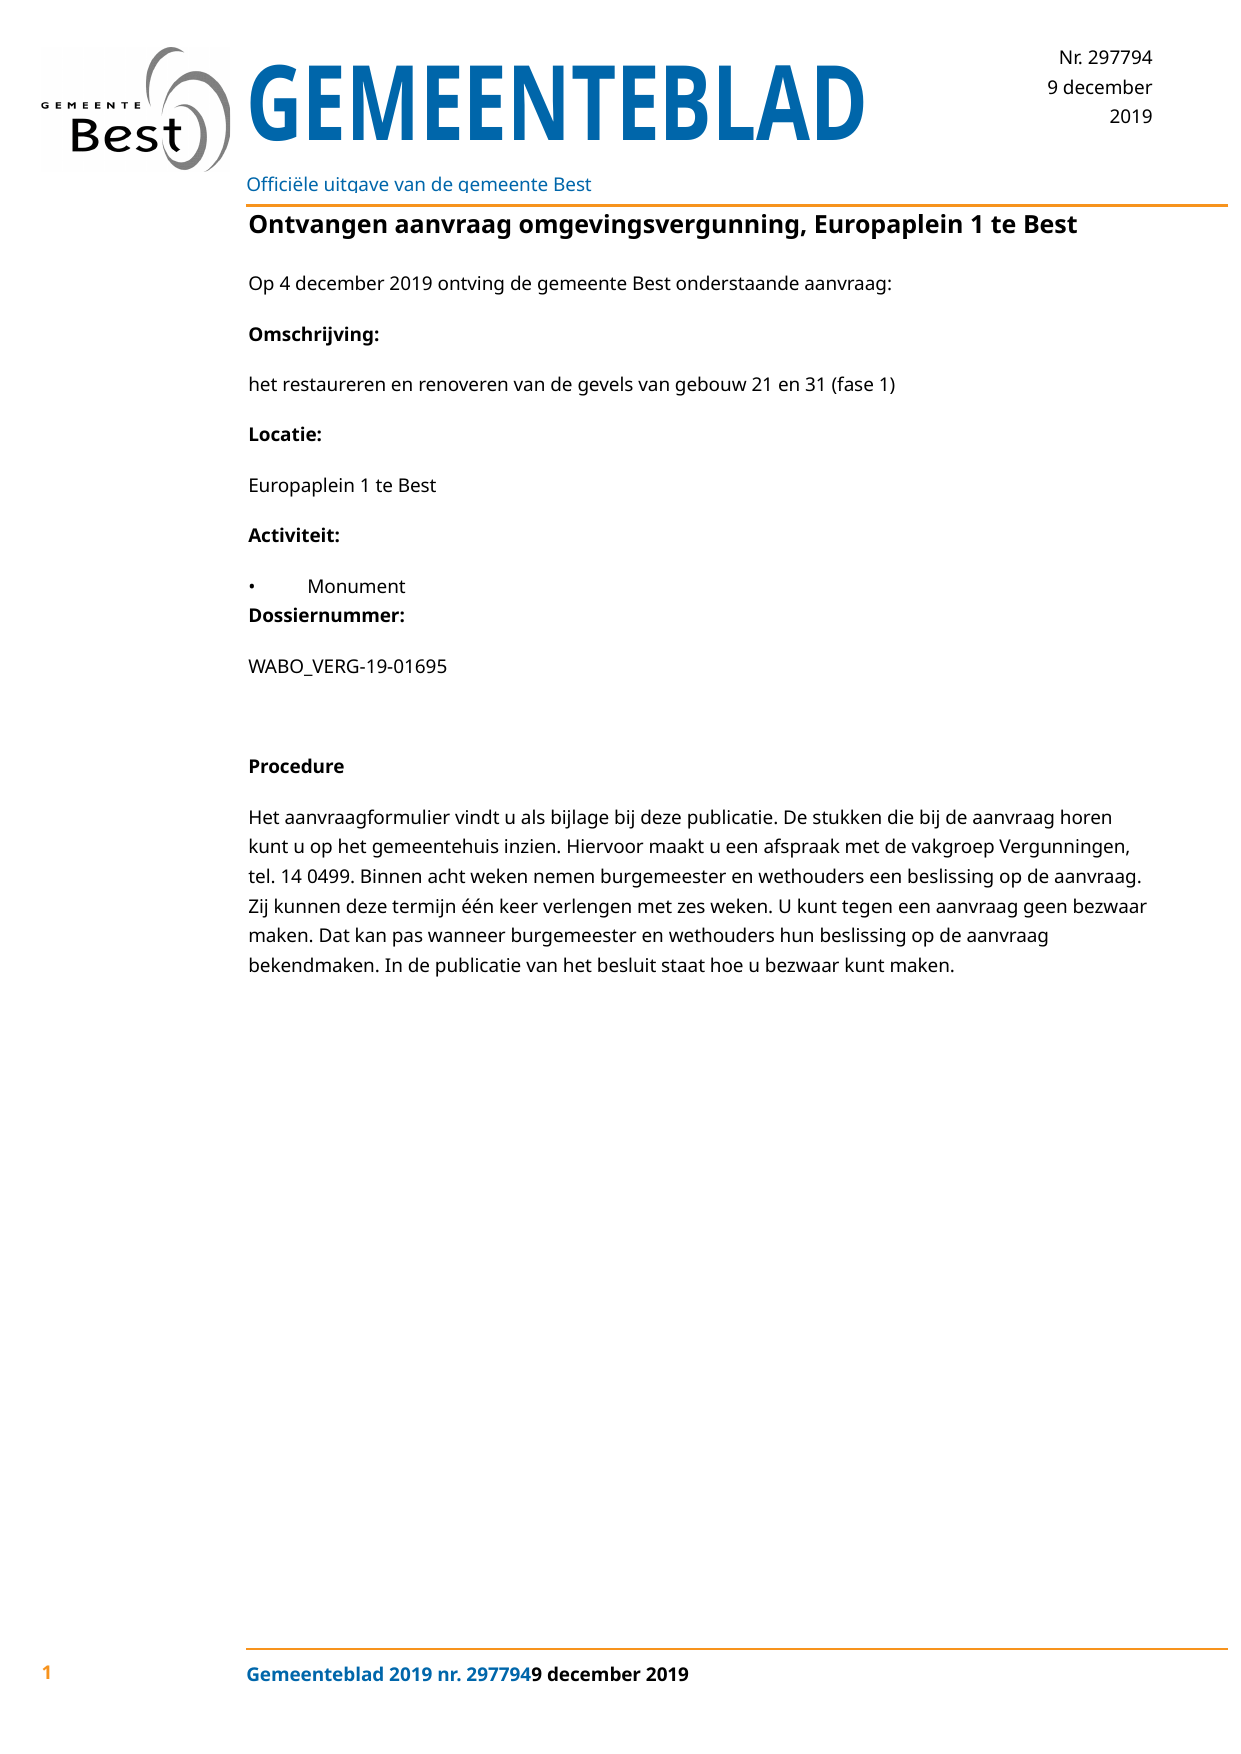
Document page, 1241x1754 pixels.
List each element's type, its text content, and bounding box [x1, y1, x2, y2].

text Op 4 december 2019 ontving de gemeente Best onderstaande aanvraag: [248, 270, 1152, 296]
text Dossiernummer: [248, 602, 1152, 628]
text Omschrijving: [248, 321, 1152, 346]
text Europaplein 1 te Best [248, 472, 1152, 498]
text Locatie: [248, 422, 1152, 447]
text Ontvangen aanvraag omgevingsvergunning, Europaplein 1 te Best [248, 207, 1152, 241]
text Activiteit: [248, 522, 1152, 548]
text het restaureren en renoveren van de gevels van gebouw 21 en 31 (fase 1) [248, 371, 1152, 397]
picture [41, 47, 231, 172]
text Het aanvraagformulier vindt u als bijlage bij deze publicatie. De stukken die bij de aanvraag horen kunt u op het gemeentehuis inzien. Hiervoor maakt u een afspraak met de vakgroep Vergunningen, tel. 14 0499. Binnen acht weken nemen burgemeester en wethouders een beslissing op de aanvraag. Zij kunnen deze termijn één keer verlengen met zes weken. U kunt tegen een aanvraag geen bezwaar maken. Dat kan pas wanneer burgemeester en wethouders hun beslissing op de aanvraag bekendmaken. In de publicatie van het besluit staat hoe u bezwaar kunt maken. [248, 804, 1152, 978]
text Procedure [248, 754, 1152, 779]
list Monument [248, 573, 1152, 598]
text WABO_VERG-19-01695 [248, 653, 1152, 678]
